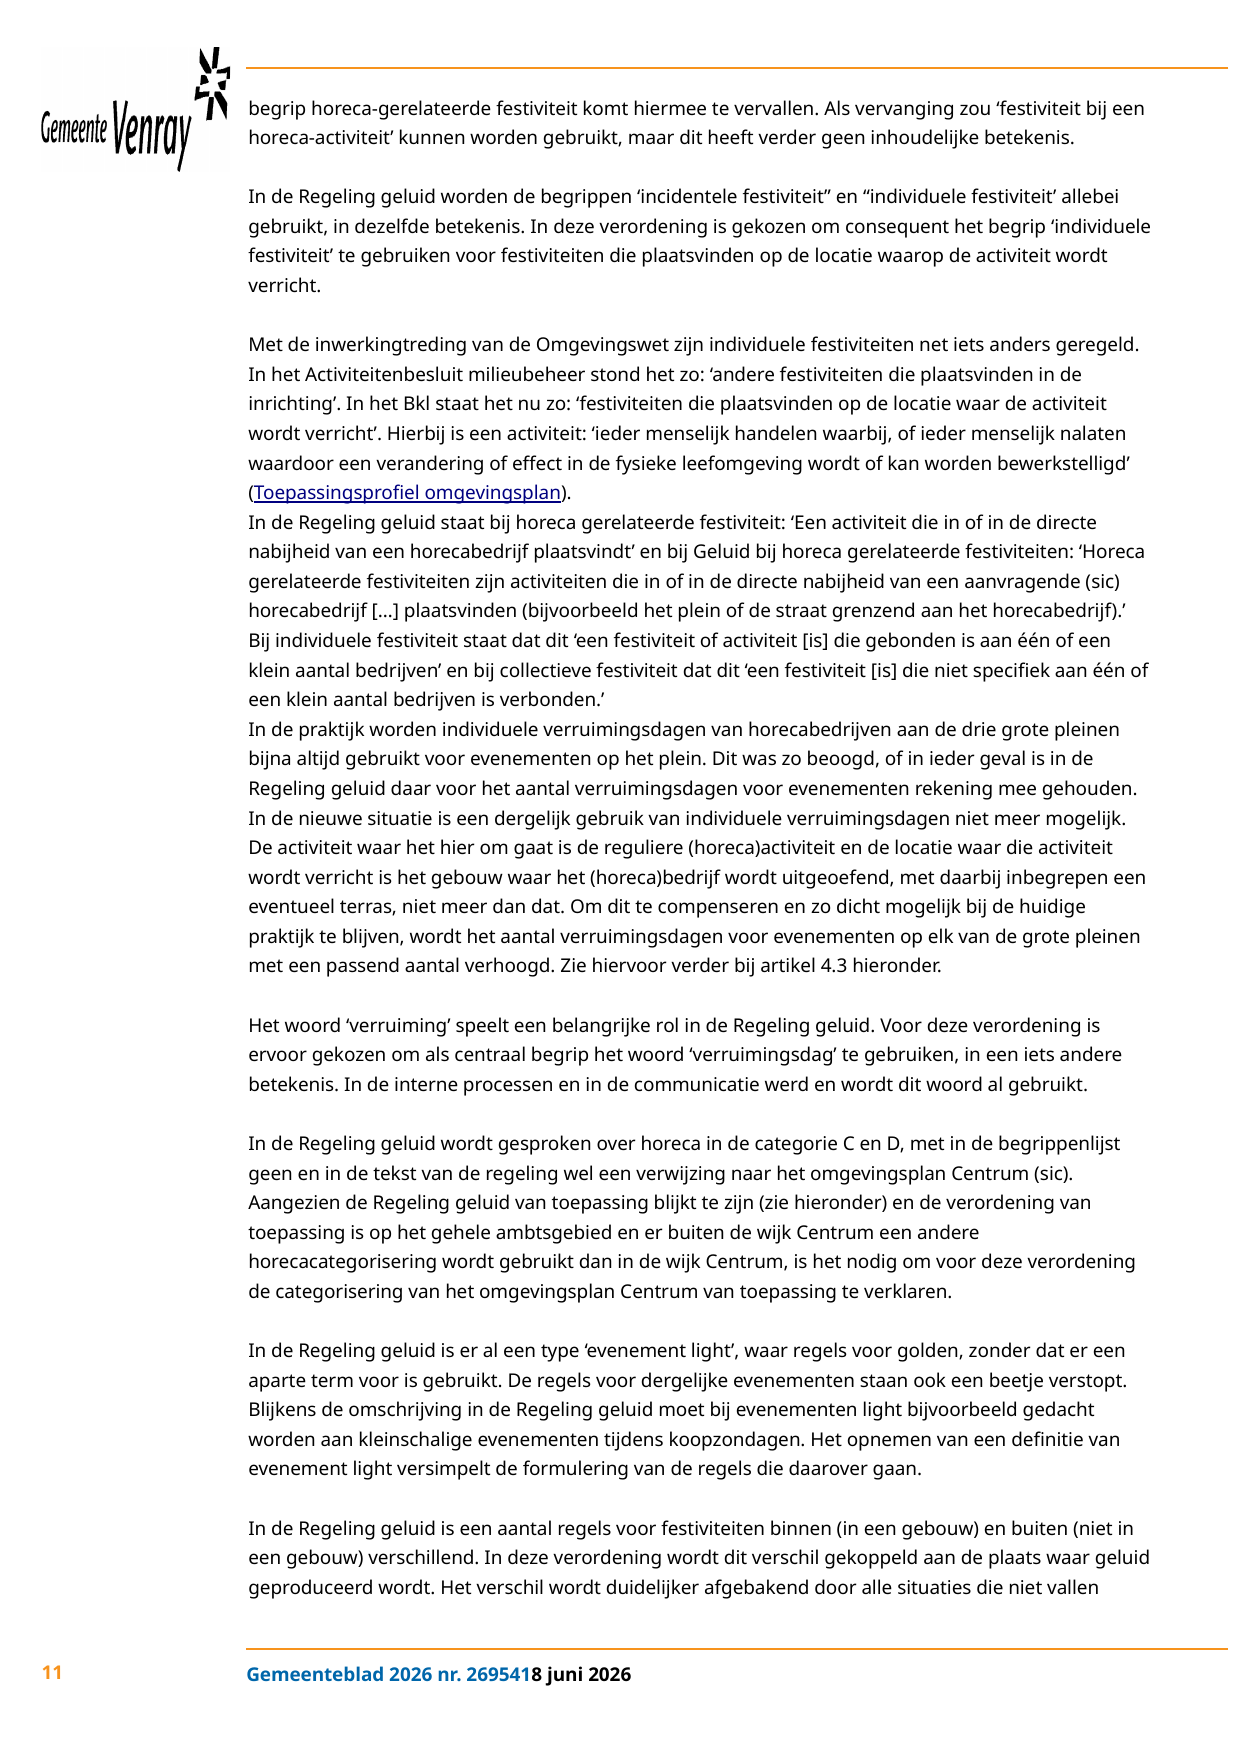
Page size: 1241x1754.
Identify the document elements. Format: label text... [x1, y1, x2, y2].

text Het woord ‘verruiming’ speelt een belangrijke rol in de Regeling geluid. Voor deze verordening is ervoor gekozen om als centraal begrip het woord ‘verruimingsdag’ te gebruiken, in een iets andere betekenis. In de interne processen en in de communicatie werd en wordt dit woord al gebruikt. [248, 1012, 1152, 1097]
text In de nieuwe situatie is een dergelijk gebruik van individuele verruimingsdagen niet meer mogelijk. De activiteit waar het hier om gaat is de reguliere (horeca)activiteit en de locatie waar die activiteit wordt verricht is het gebouw waar het (horeca)bedrijf wordt uitgeoefend, met daarbij inbegrepen een eventueel terras, niet meer dan dat. Om dit te compenseren en zo dicht mogelijk bij de huidige praktijk te blijven, wordt het aantal verruimingsdagen voor evenementen op elk van de grote pleinen met een passend aantal verhoogd. Zie hiervoor verder bij artikel 4.3 hieronder. [248, 805, 1152, 978]
text In de Regeling geluid worden de begrippen ‘incidentele festiviteit” en “individuele festiviteit’ allebei gebruikt, in dezelfde betekenis. In deze verordening is gekozen om consequent het begrip ‘individuele festiviteit’ te gebruiken voor festiviteiten die plaatsvinden op de locatie waarop de activiteit wordt verricht. [248, 183, 1152, 298]
text In de Regeling geluid staat bij horeca gerelateerde festiviteit: ‘Een activiteit die in of in de directe nabijheid van een horecabedrijf plaatsvindt’ en bij Geluid bij horeca gerelateerde festiviteiten: ‘Horeca gerelateerde festiviteiten zijn activiteiten die in of in de directe nabijheid van een aanvragende (sic) horecabedrijf […] plaatsvinden (bijvoorbeeld het plein of de straat grenzend aan het horecabedrijf).’ Bij individuele festiviteit staat dat dit ‘een festiviteit of activiteit [is] die gebonden is aan één of een klein aantal bedrijven’ en bij collectieve festiviteit dat dit ‘een festiviteit [is] die niet specifiek aan één of een klein aantal bedrijven is verbonden.’ [248, 509, 1152, 712]
text Met de inwerkingtreding van de Omgevingswet zijn individuele festiviteiten net iets anders geregeld. In het Activiteitenbesluit milieubeheer stond het zo: ‘andere festiviteiten die plaatsvinden in de inrichting’. In het Bkl staat het nu zo: ‘festiviteiten die plaatsvinden op de locatie waar de activiteit wordt verricht’. Hierbij is een activiteit: ‘ieder menselijk handelen waarbij, of ieder menselijk nalaten waardoor een verandering of effect in de fysieke leefomgeving wordt of kan worden bewerkstelligd’ (Toepassingsprofiel omgevingsplan). [248, 331, 1152, 505]
text In de Regeling geluid is er al een type ‘evenement light’, waar regels voor golden, zonder dat er een aparte term voor is gebruikt. De regels voor dergelijke evenementen staan ook een beetje verstopt. Blijkens de omschrijving in de Regeling geluid moet bij evenementen light bijvoorbeeld gedacht worden aan kleinschalige evenementen tijdens koopzondagen. Het opnemen van een definitie van evenement light versimpelt de formulering van de regels die daarover gaan. [248, 1337, 1152, 1481]
text In de Regeling geluid wordt gesproken over horeca in de categorie C en D, met in de begrippenlijst geen en in de tekst van de regeling wel een verwijzing naar het omgevingsplan Centrum (sic). Aangezien de Regeling geluid van toepassing blijkt te zijn (zie hieronder) en de verordening van toepassing is op het gehele ambtsgebied en er buiten de wijk Centrum een andere horecacategorisering wordt gebruikt dan in de wijk Centrum, is het nodig om voor deze verordening de categorisering van het omgevingsplan Centrum van toepassing te verklaren. [248, 1130, 1152, 1304]
picture [41, 47, 231, 172]
text In de praktijk worden individuele verruimingsdagen van horecabedrijven aan de drie grote pleinen bijna altijd gebruikt voor evenementen op het plein. Dit was zo beoogd, of in ieder geval is in de Regeling geluid daar voor het aantal verruimingsdagen voor evenementen rekening mee gehouden. [248, 716, 1152, 801]
text begrip horeca-gerelateerde festiviteit komt hiermee te vervallen. Als vervanging zou ‘festiviteit bij een horeca-activiteit’ kunnen worden gebruikt, maar dit heeft verder geen inhoudelijke betekenis. [248, 95, 1152, 150]
text In de Regeling geluid is een aantal regels voor festiviteiten binnen (in een gebouw) en buiten (niet in een gebouw) verschillend. In deze verordening wordt dit verschil gekoppeld aan de plaats waar geluid geproduceerd wordt. Het verschil wordt duidelijker afgebakend door alle situaties die niet vallen [248, 1515, 1152, 1600]
